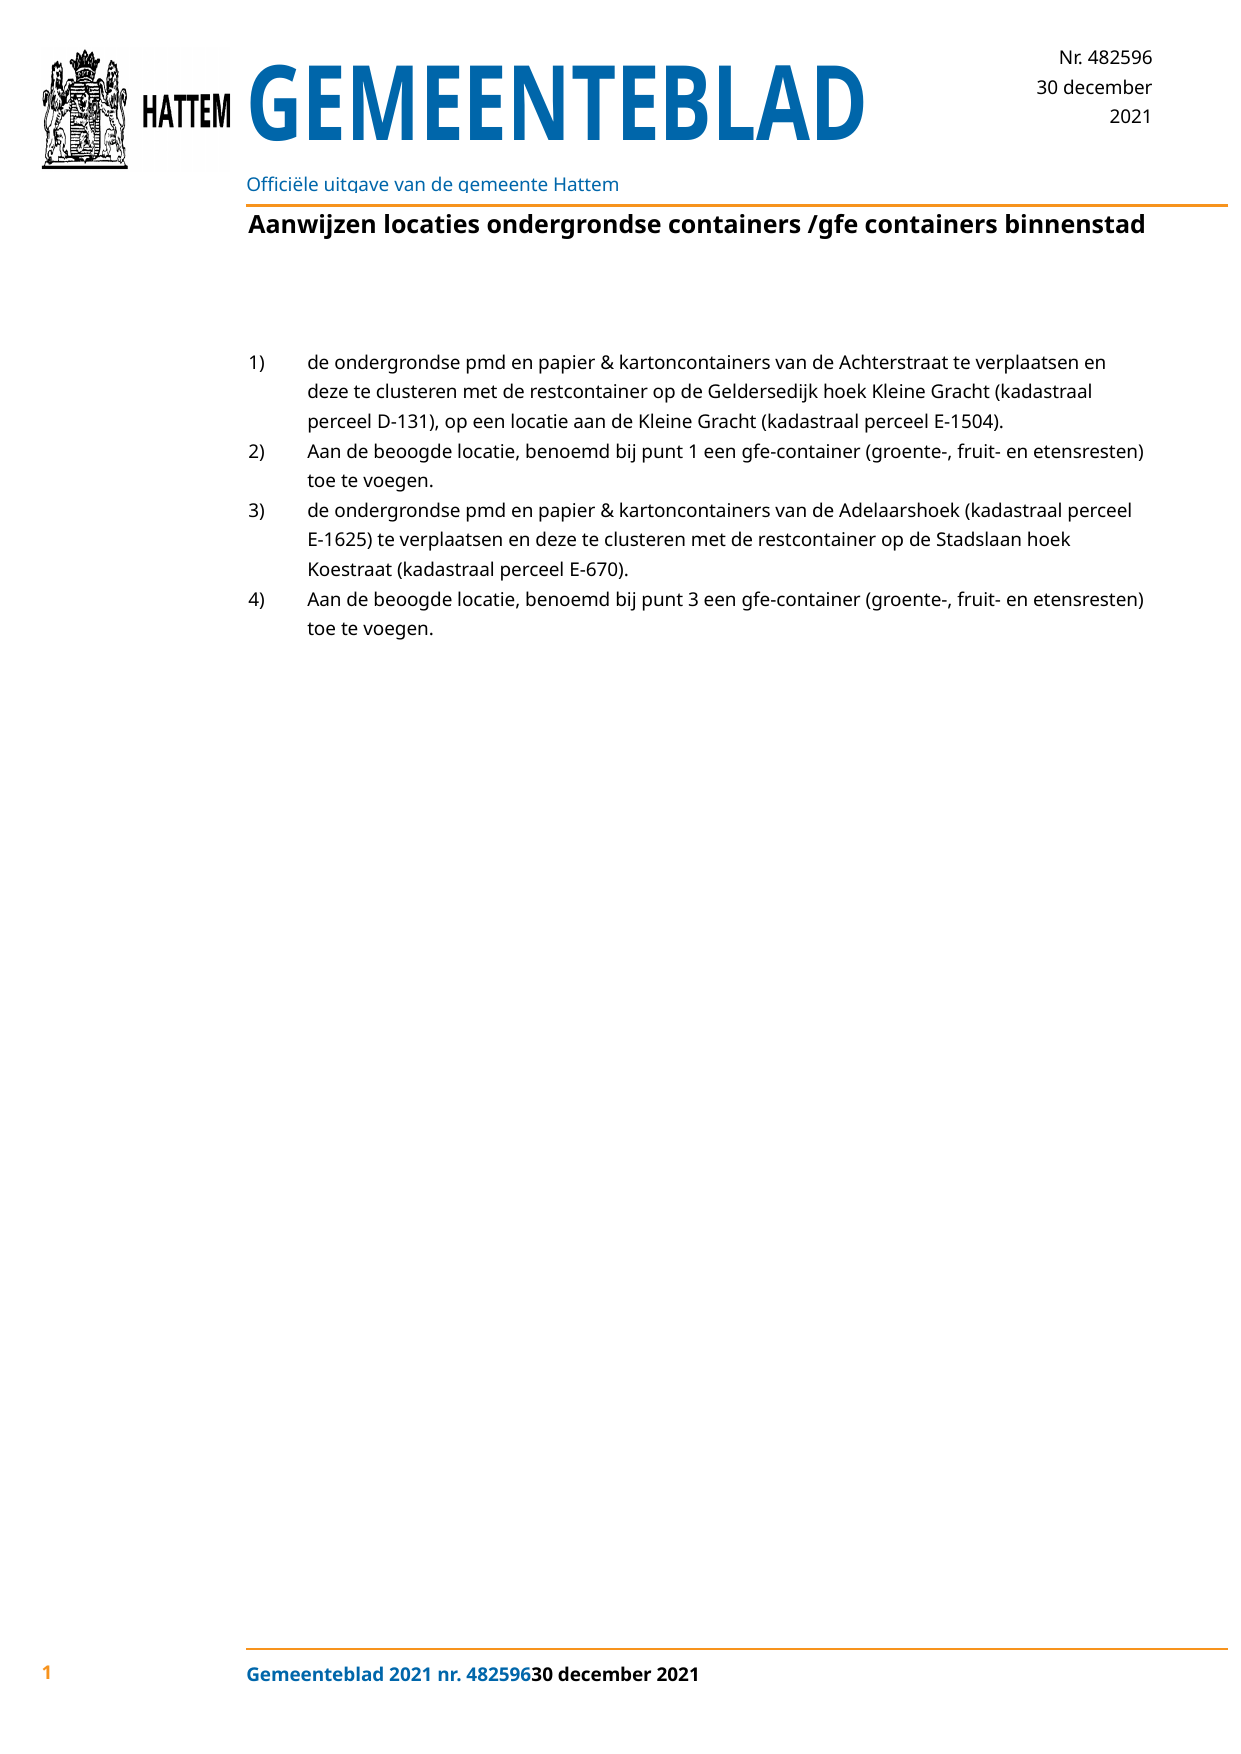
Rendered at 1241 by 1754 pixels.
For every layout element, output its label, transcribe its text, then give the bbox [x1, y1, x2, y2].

list Aan de beoogde locatie, benoemd bij punt 3 een gfe-container (groente-, fruit- en etensresten) toe te voegen. [248, 586, 1152, 641]
picture [41, 47, 231, 172]
list Aan de beoogde locatie, benoemd bij punt 1 een gfe-container (groente-, fruit- en etensresten) toe te voegen. [248, 438, 1152, 493]
list de ondergrondse pmd en papier & kartoncontainers van de Adelaarshoek (kadastraal perceel E-1625) te verplaatsen en deze te clusteren met de restcontainer op de Stadslaan hoek Koestraat (kadastraal perceel E-670). [248, 497, 1152, 582]
list de ondergrondse pmd en papier & kartoncontainers van de Achterstraat te verplaatsen en deze te clusteren met de restcontainer op de Geldersedijk hoek Kleine Gracht (kadastraal perceel D-131), op een locatie aan de Kleine Gracht (kadastraal perceel E-1504). [248, 349, 1152, 434]
text Aanwijzen locaties ondergrondse containers /gfe containers binnenstad [248, 207, 1152, 241]
